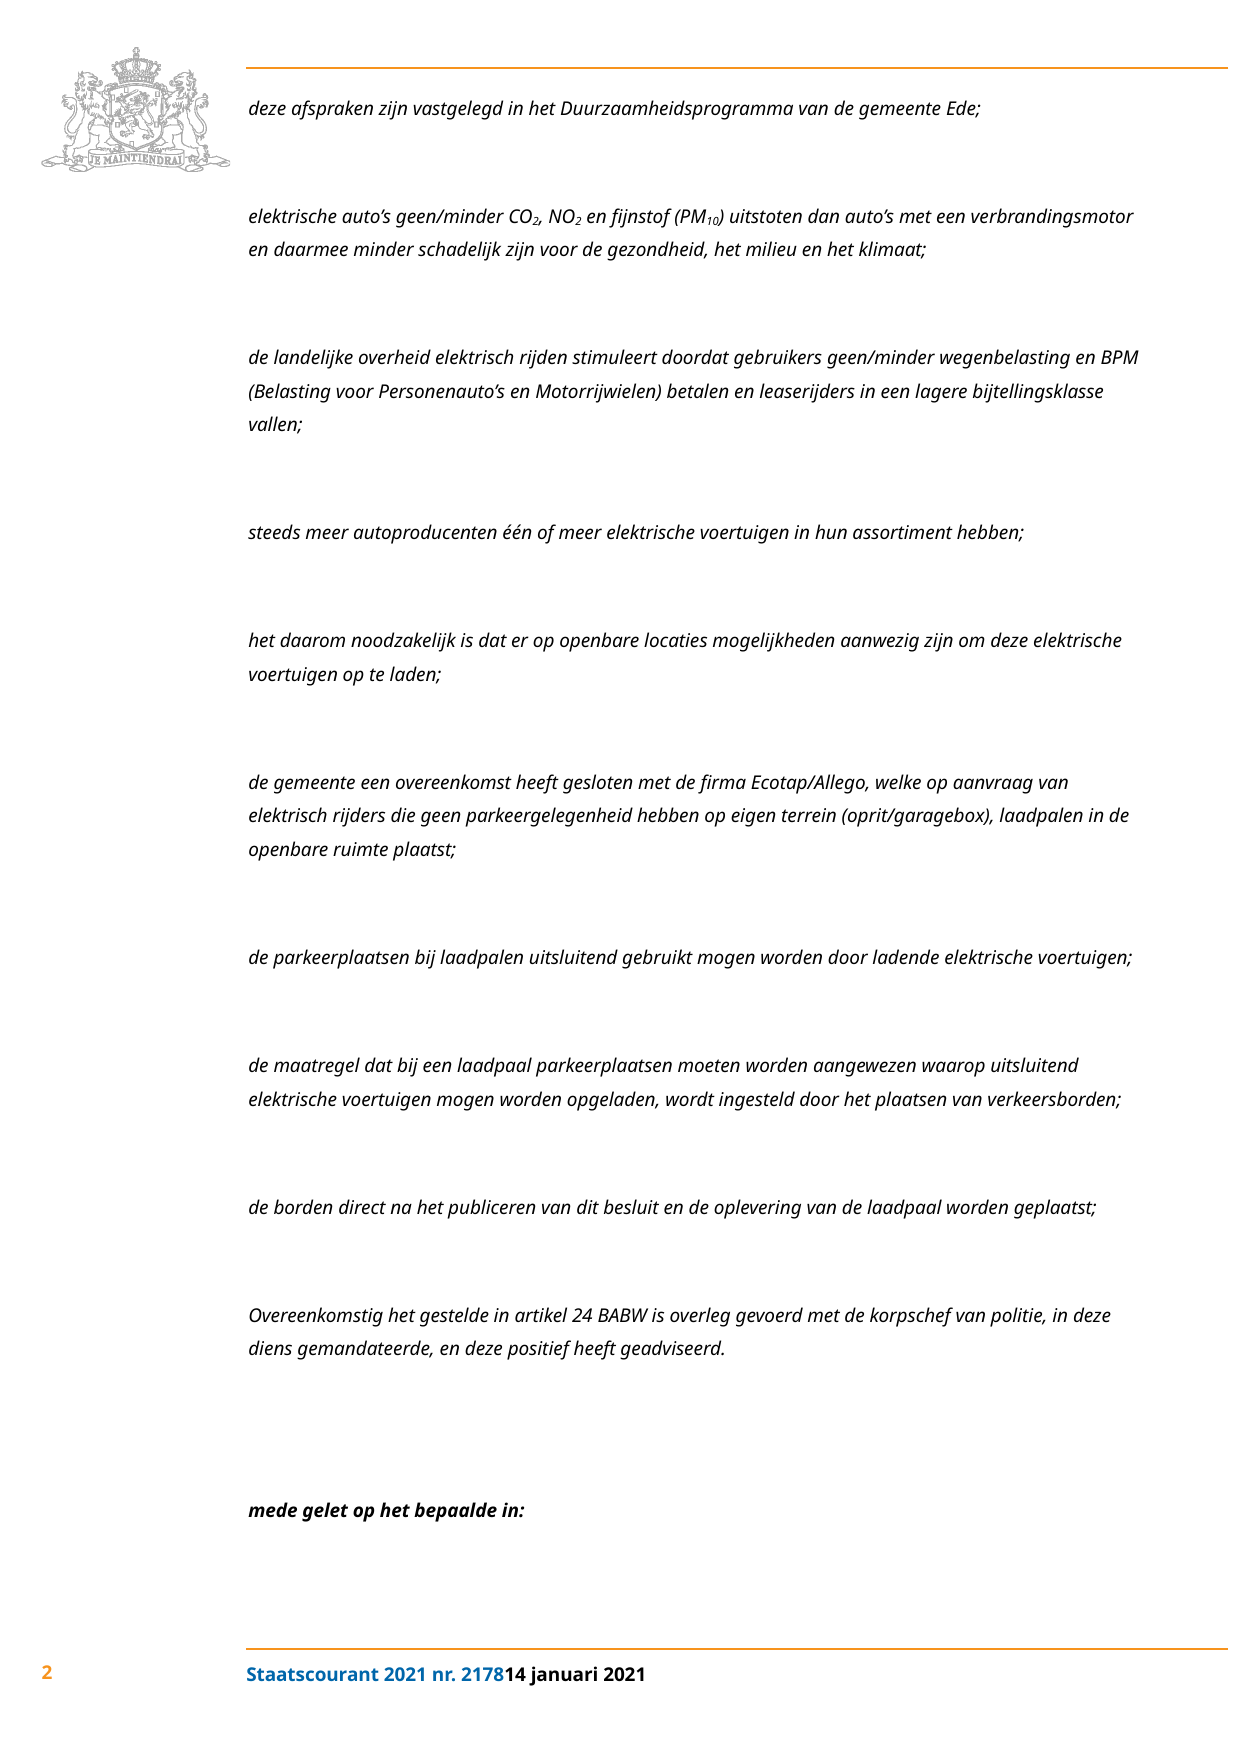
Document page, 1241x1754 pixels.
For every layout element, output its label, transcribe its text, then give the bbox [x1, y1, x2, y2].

text steeds meer autoproducenten één of meer elektrische voertuigen in hun assortiment hebben; [248, 519, 1152, 545]
text de parkeerplaatsen bij laadpalen uitsluitend gebruikt mogen worden door ladende elektrische voertuigen; [248, 944, 1152, 970]
text elektrische auto’s geen/minder CO2, NO2 en fijnstof (PM10) uitstoten dan auto’s met een verbrandingsmotor en daarmee minder schadelijk zijn voor de gezondheid, het milieu en het klimaat; [248, 203, 1152, 262]
text mede gelet op het bepaalde in: [248, 1498, 1152, 1523]
text Overeenkomstig het gestelde in artikel 24 BABW is overleg gevoerd met de korpschef van politie, in deze diens gemandateerde, en deze positief heeft geadviseerd. [248, 1302, 1152, 1361]
picture [41, 47, 231, 172]
text de borden direct na het publiceren van dit besluit en de oplevering van de laadpaal worden geplaatst; [248, 1194, 1152, 1219]
text deze afspraken zijn vastgelegd in het Duurzaamheidsprogramma van de gemeente Ede; [248, 95, 1152, 121]
text de gemeente een overeenkomst heeft gesloten met de firma Ecotap/Allego, welke op aanvraag van elektrisch rijders die geen parkeergelegenheid hebben op eigen terrein (oprit/garagebox), laadpalen in de openbare ruimte plaatst; [248, 769, 1152, 862]
text de landelijke overheid elektrisch rijden stimuleert doordat gebruikers geen/minder wegenbelasting en BPM (Belasting voor Personenauto’s en Motorrijwielen) betalen en leaserijders in een lagere bijtellingsklasse vallen; [248, 344, 1152, 437]
text de maatregel dat bij een laadpaal parkeerplaatsen moeten worden aangewezen waarop uitsluitend elektrische voertuigen mogen worden opgeladen, wordt ingesteld door het plaatsen van verkeersborden; [248, 1052, 1152, 1111]
text het daarom noodzakelijk is dat er op openbare locaties mogelijkheden aanwezig zijn om deze elektrische voertuigen op te laden; [248, 628, 1152, 687]
